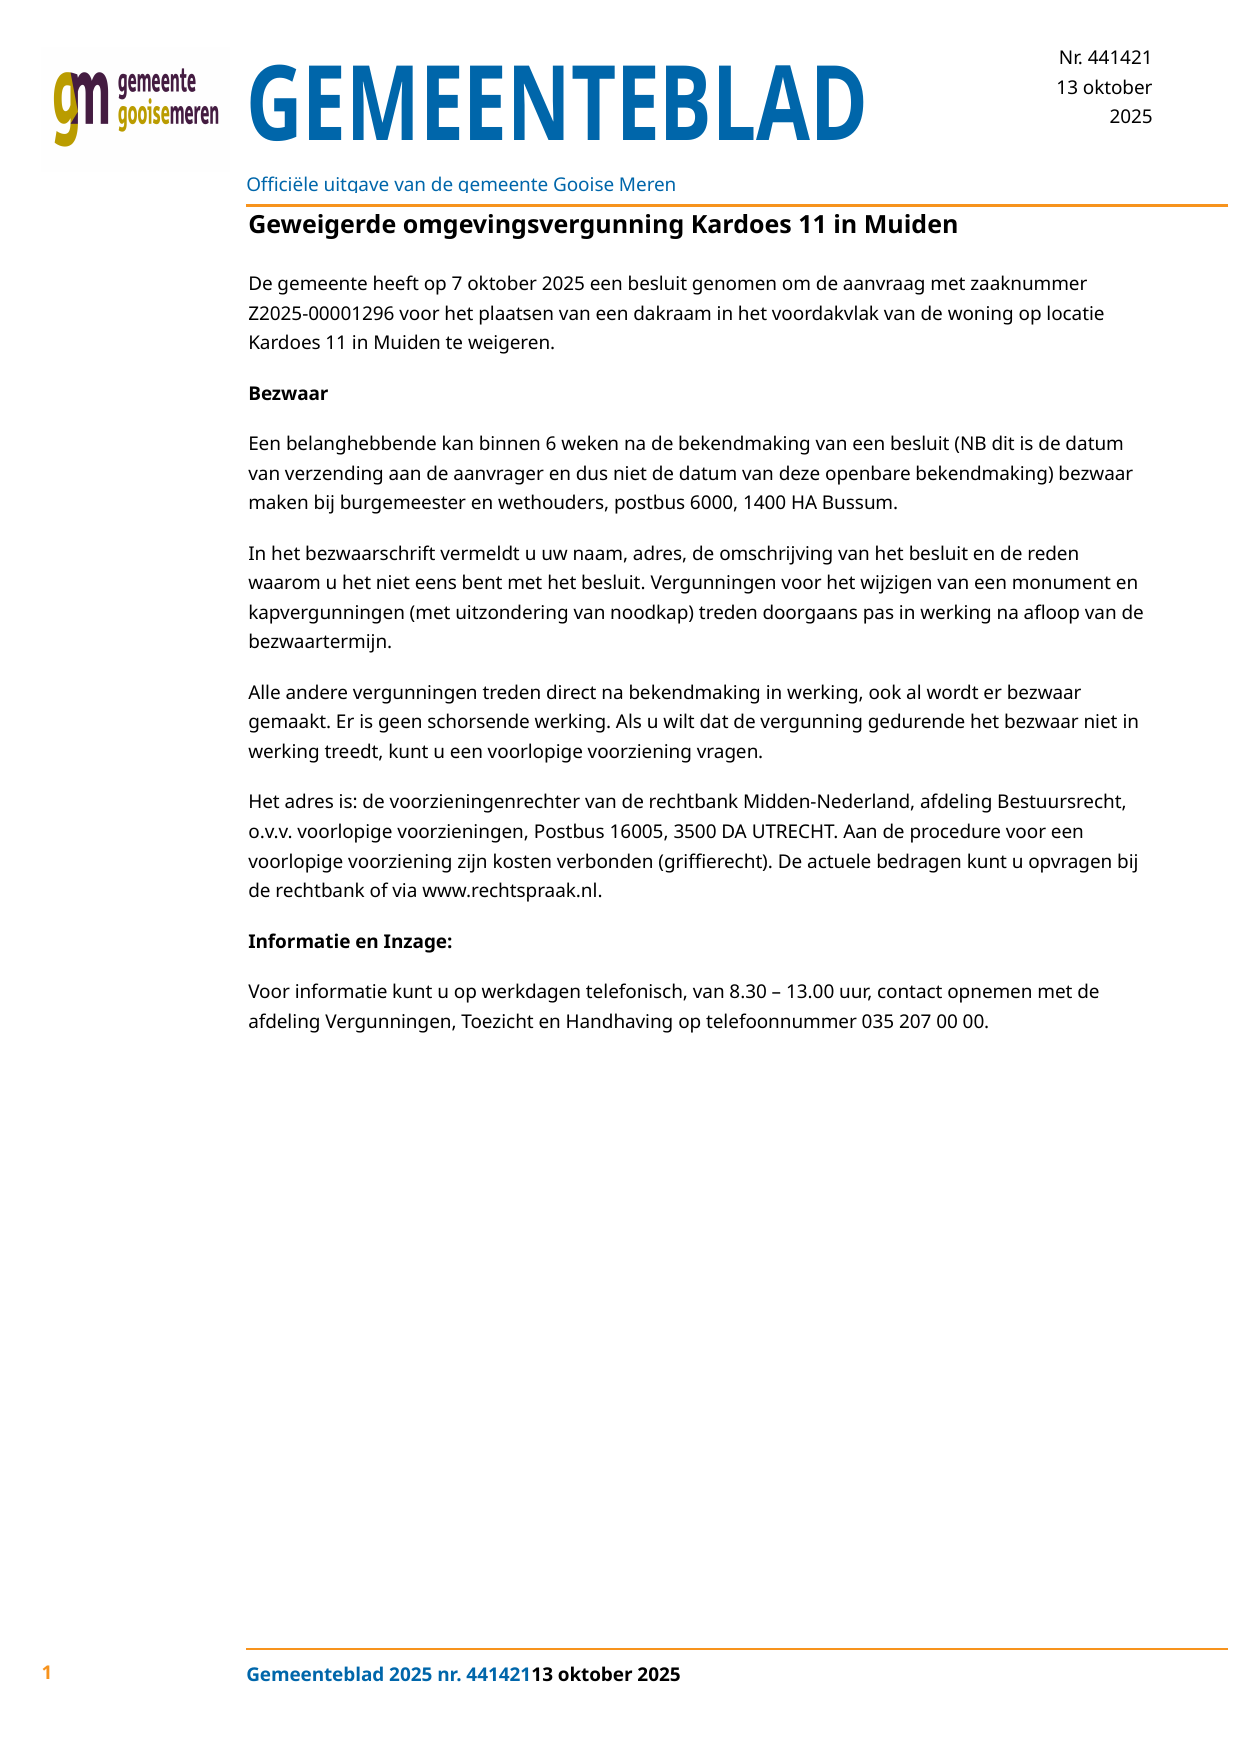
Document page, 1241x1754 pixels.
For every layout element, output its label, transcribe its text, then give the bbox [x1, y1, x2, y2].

text Alle andere vergunningen treden direct na bekendmaking in werking, ook al wordt er bezwaar gemaakt. Er is geen schorsende werking. Als u wilt dat de vergunning gedurende het bezwaar niet in werking treedt, kunt u een voorlopige voorziening vragen. [248, 679, 1152, 764]
text In het bezwaarschrift vermeldt u uw naam, adres, de omschrijving van het besluit en de reden waarom u het niet eens bent met het besluit. Vergunningen voor het wijzigen van een monument en kapvergunningen (met uitzondering van noodkap) treden doorgaans pas in werking na afloop van de bezwaartermijn. [248, 540, 1152, 654]
text De gemeente heeft op 7 oktober 2025 een besluit genomen om de aanvraag met zaaknummer Z2025-00001296 voor het plaatsen van een dakraam in het voordakvlak van de woning op locatie Kardoes 11 in Muiden te weigeren. [248, 270, 1152, 355]
text Het adres is: de voorzieningenrechter van de rechtbank Midden-Nederland, afdeling Bestuursrecht, o.v.v. voorlopige voorzieningen, Postbus 16005, 3500 DA UTRECHT. Aan de procedure voor een voorlopige voorziening zijn kosten verbonden (griffierecht). De actuele bedragen kunt u opvragen bij de rechtbank of via www.rechtspraak.nl. [248, 789, 1152, 903]
text Geweigerde omgevingsvergunning Kardoes 11 in Muiden [248, 207, 1152, 241]
picture [41, 47, 231, 172]
text Een belanghebbende kan binnen 6 weken na de bekendmaking van een besluit (NB dit is de datum van verzending aan de aanvrager en dus niet de datum van deze openbare bekendmaking) bezwaar maken bij burgemeester en wethouders, postbus 6000, 1400 HA Bussum. [248, 430, 1152, 515]
text Voor informatie kunt u op werkdagen telefonisch, van 8.30 – 13.00 uur, contact opnemen met de afdeling Vergunningen, Toezicht en Handhaving op telefoonnummer 035 207 00 00. [248, 978, 1152, 1033]
text Bezwaar [248, 380, 1152, 406]
text Informatie en Inzage: [248, 928, 1152, 953]
